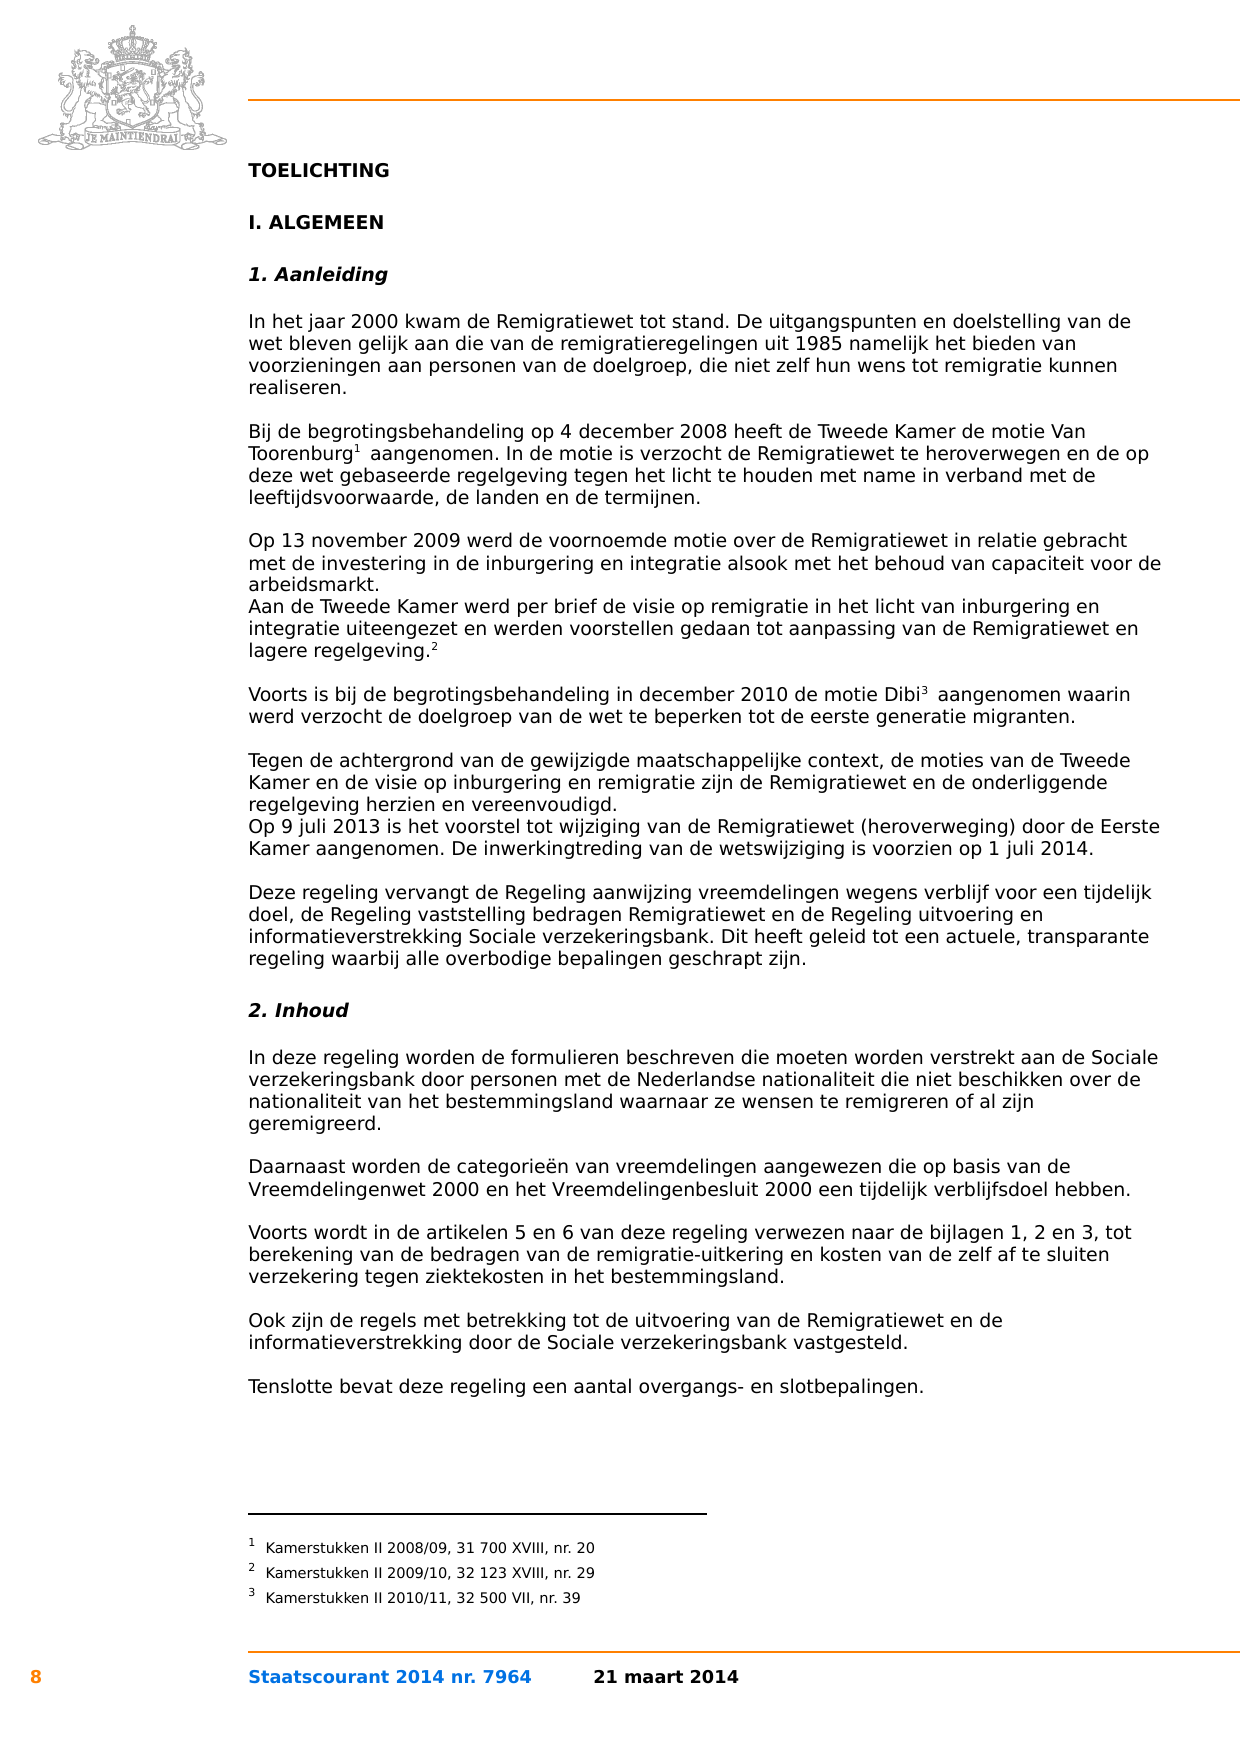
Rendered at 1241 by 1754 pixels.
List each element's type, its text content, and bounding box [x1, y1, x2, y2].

text Tenslotte bevat deze regeling een aantal overgangs- en slotbepalingen. [248, 1376, 1163, 1398]
text Kamerstukken II 2008/09, 31 700 XVIII, nr. 20 [248, 1536, 1163, 1558]
text Deze regeling vervangt de Regeling aanwijzing vreemdelingen wegens verblijf voor een tijdelijk doel, de Regeling vaststelling bedragen Remigratiewet en de Regeling uitvoering en informatieverstrekking Sociale verzekeringsbank. Dit heeft geleid tot een actuele, transparante regeling waarbij alle overbodige bepalingen geschrapt zijn. [248, 882, 1163, 970]
text Bij de begrotingsbehandeling op 4 december 2008 heeft de Tweede Kamer de motie Van Toorenburg aangenomen. In de motie is verzocht de Remigratiewet te heroverwegen en de op deze wet gebaseerde regelgeving tegen het licht te houden met name in verband met de leeftijdsvoorwaarde, de landen en de termijnen. [248, 421, 1163, 508]
text Op 13 november 2009 werd de voornoemde motie over de Remigratiewet in relatie gebracht met de investering in de inburgering en integratie alsook met het behoud van capaciteit voor de arbeidsmarkt. [248, 530, 1163, 596]
text In het jaar 2000 kwam de Remigratiewet tot stand. De uitgangspunten en doelstelling van de wet bleven gelijk aan die van de remigratieregelingen uit 1985 namelijk het bieden van voorzieningen aan personen van de doelgroep, die niet zelf hun wens tot remigratie kunnen realiseren. [248, 311, 1163, 399]
text Aan de Tweede Kamer werd per brief de visie op remigratie in het licht van inburgering en integratie uiteengezet en werden voorstellen gedaan tot aanpassing van de Remigratiewet en lagere regelgeving. [248, 596, 1163, 662]
picture [38, 25, 227, 150]
text Tegen de achtergrond van de gewijzigde maatschappelijke context, de moties van de Tweede Kamer en de visie op inburgering en remigratie zijn de Remigratiewet en de onderliggende regelgeving herzien en vereenvoudigd. [248, 750, 1163, 816]
subtitle 2. Inhoud [248, 1000, 1163, 1022]
text Kamerstukken II 2010/11, 32 500 VII, nr. 39 [248, 1586, 1163, 1608]
text Voorts wordt in de artikelen 5 en 6 van deze regeling verwezen naar de bijlagen 1, 2 en 3, tot berekening van de bedragen van de remigratie-uitkering en kosten van de zelf af te sluiten verzekering tegen ziektekosten in het bestemmingsland. [248, 1222, 1163, 1288]
text Kamerstukken II 2009/10, 32 123 XVIII, nr. 29 [248, 1561, 1163, 1583]
text Op 9 juli 2013 is het voorstel tot wijziging van de Remigratiewet (heroverweging) door de Eerste Kamer aangenomen. De inwerkingtreding van de wetswijziging is voorzien op 1 juli 2014. [248, 816, 1163, 860]
text Voorts is bij de begrotingsbehandeling in december 2010 de motie Dibi aangenomen waarin werd verzocht de doelgroep van de wet te beperken tot de eerste generatie migranten. [248, 684, 1163, 728]
text Ook zijn de regels met betrekking tot de uitvoering van de Remigratiewet en de informatieverstrekking door de Sociale verzekeringsbank vastgesteld. [248, 1310, 1163, 1354]
text In deze regeling worden de formulieren beschreven die moeten worden verstrekt aan de Sociale verzekeringsbank door personen met de Nederlandse nationaliteit die niet beschikken over de nationaliteit van het bestemmingsland waarnaar ze wensen te remigreren of al zijn geremigreerd. [248, 1047, 1163, 1134]
subtitle TOELICHTING [248, 160, 1163, 182]
subtitle I. ALGEMEEN [248, 212, 1163, 234]
subtitle 1. Aanleiding [248, 264, 1163, 286]
text Daarnaast worden de categorieën van vreemdelingen aangewezen die op basis van de Vreemdelingenwet 2000 en het Vreemdelingenbesluit 2000 een tijdelijk verblijfsdoel hebben. [248, 1156, 1163, 1200]
